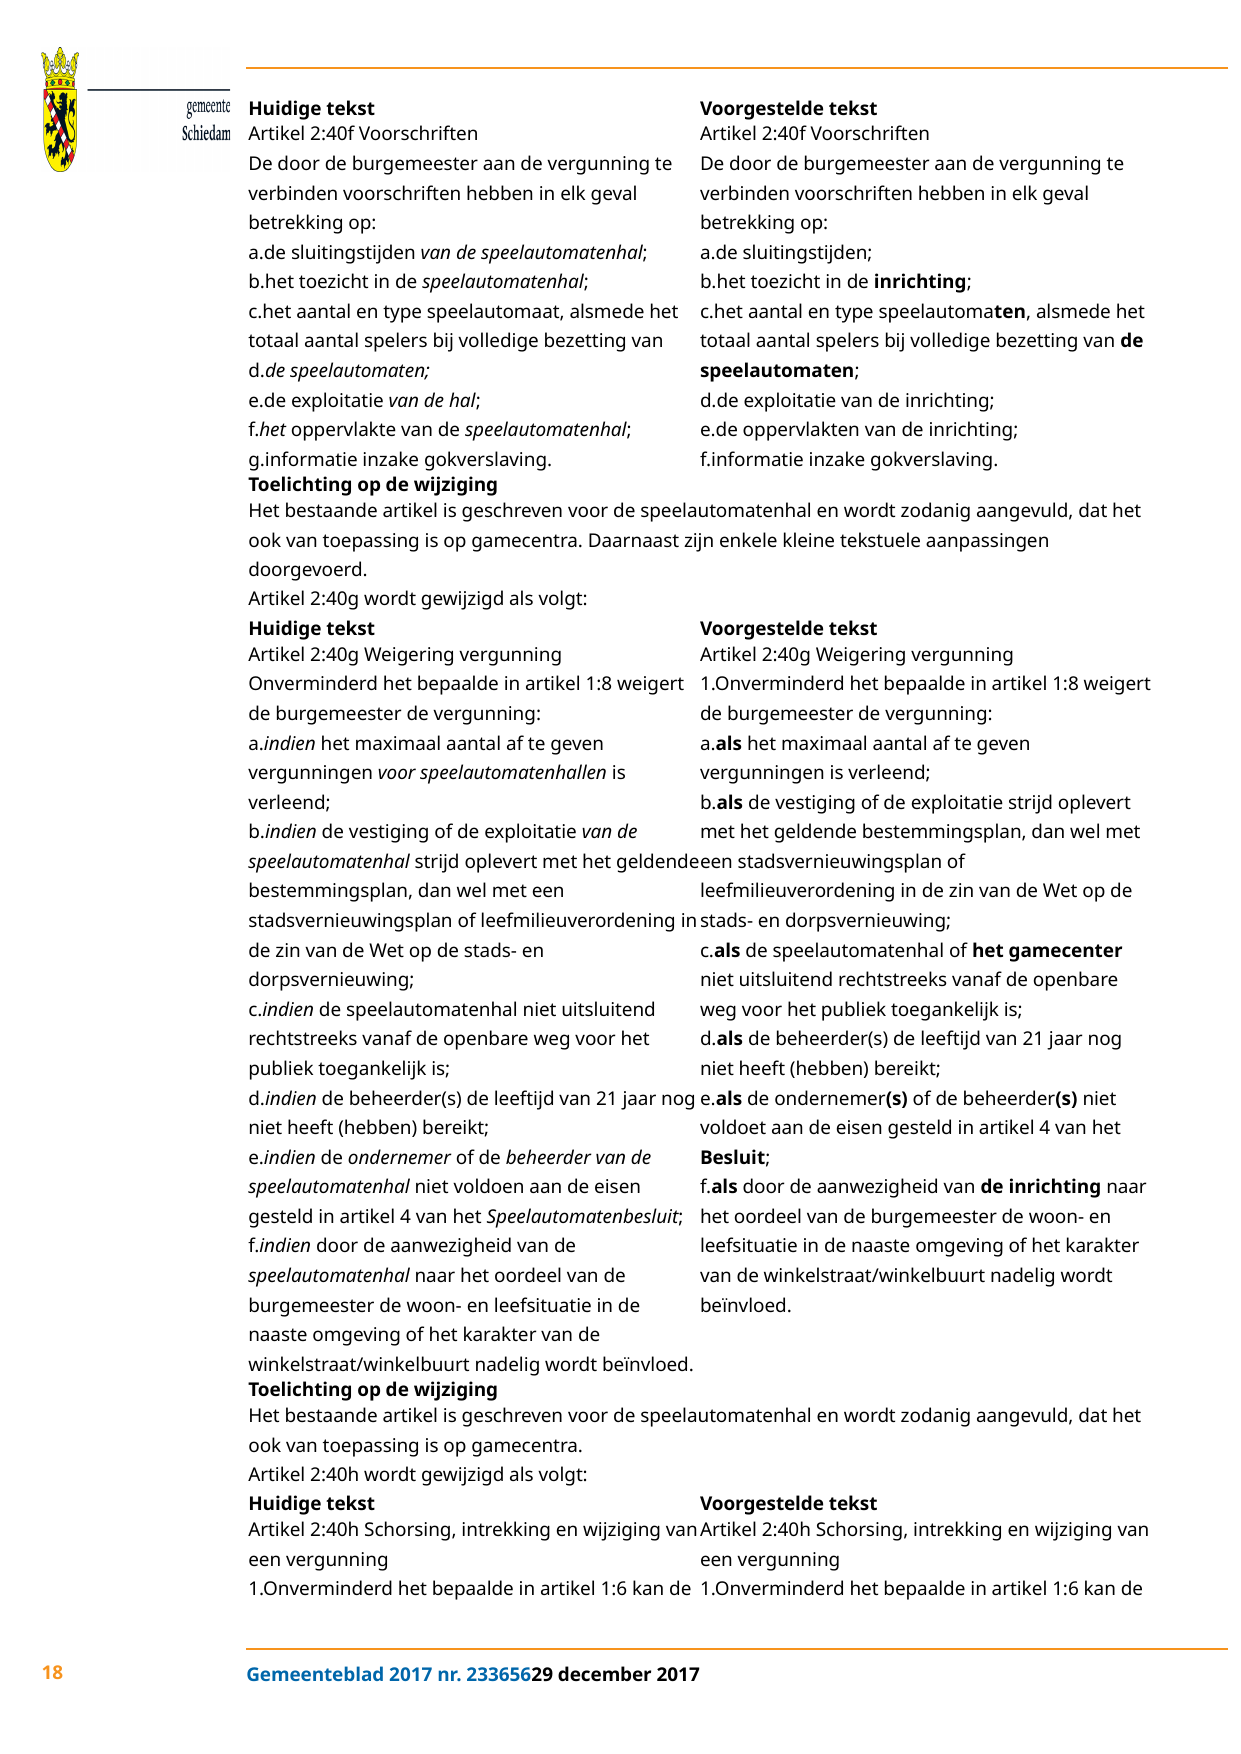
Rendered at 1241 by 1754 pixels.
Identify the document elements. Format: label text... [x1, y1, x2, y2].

table_cell Toelichting op de wijziging [248, 472, 1152, 497]
table_cell Artikel 2:40g Weigering vergunning 1.Onverminderd het bepaalde in artikel 1:8 weigert de burgemeester de vergunning: a.als het maximaal aantal af te geven vergunningen is verleend; b.als de vestiging of de exploitatie strijd oplevert met het geldende bestemmingsplan, dan wel met een stadsvernieuwingsplan of leefmilieuverordening in de zin van de Wet op de stads- en dorpsvernieuwing; c.als de speelautomatenhal of het gamecenter niet uitsluitend rechtstreeks vanaf de openbare weg voor het publiek toegankelijk is; d.als de beheerder(s) de leeftijd van 21 jaar nog niet heeft (hebben) bereikt; e.als de ondernemer(s) of de beheerder(s) niet voldoet aan de eisen gesteld in artikel 4 van het Besluit; f.als door de aanwezigheid van de inrichting naar het oordeel van de burgemeester de woon- en leefsituatie in de naaste omgeving of het karakter van de winkelstraat/winkelbuurt nadelig wordt beïnvloed. [700, 641, 1152, 1377]
table_cell Het bestaande artikel is geschreven voor de speelautomatenhal en wordt zodanig aangevuld, dat het ook van toepassing is op gamecentra. [248, 1403, 1152, 1458]
text Artikel 2:40h wordt gewijzigd als volgt: [248, 1461, 1152, 1487]
text Artikel 2:40g wordt gewijzigd als volgt: [248, 586, 1152, 611]
table_cell Artikel 2:40f Voorschriften De door de burgemeester aan de vergunning te verbinden voorschriften hebben in elk geval betrekking op: a.de sluitingstijden van de speelautomatenhal; b.het toezicht in de speelautomatenhal; c.het aantal en type speelautomaat, alsmede het totaal aantal spelers bij volledige bezetting van d.de speelautomaten; e.de exploitatie van de hal; f.het oppervlakte van de speelautomatenhal; g.informatie inzake gokverslaving. [248, 121, 700, 472]
table_cell Artikel 2:40h Schorsing, intrekking en wijziging van een vergunning 1.Onverminderd het bepaalde in artikel 1:6 kan de [248, 1516, 700, 1601]
table_cell Artikel 2:40h Schorsing, intrekking en wijziging van een vergunning 1.Onverminderd het bepaalde in artikel 1:6 kan de [700, 1516, 1152, 1601]
table_header Voorgestelde tekst [700, 95, 1152, 121]
table_header Voorgestelde tekst [700, 615, 1152, 641]
table_cell Het bestaande artikel is geschreven voor de speelautomatenhal en wordt zodanig aangevuld, dat het ook van toepassing is op gamecentra. Daarnaast zijn enkele kleine tekstuele aanpassingen doorgevoerd. [248, 498, 1152, 582]
table_header Huidige tekst [248, 1491, 700, 1516]
table_header Huidige tekst [248, 615, 700, 641]
table_cell Toelichting op de wijziging [248, 1377, 1152, 1402]
table_cell Artikel 2:40f Voorschriften De door de burgemeester aan de vergunning te verbinden voorschriften hebben in elk geval betrekking op: a.de sluitingstijden; b.het toezicht in de inrichting; c.het aantal en type speelautomaten, alsmede het totaal aantal spelers bij volledige bezetting van de speelautomaten; d.de exploitatie van de inrichting; e.de oppervlakten van de inrichting; f.informatie inzake gokverslaving. [700, 121, 1152, 472]
table_cell Artikel 2:40g Weigering vergunning Onverminderd het bepaalde in artikel 1:8 weigert de burgemeester de vergunning: a.indien het maximaal aantal af te geven vergunningen voor speelautomatenhallen is verleend; b.indien de vestiging of de exploitatie van de speelautomatenhal strijd oplevert met het geldende bestemmingsplan, dan wel met een stadsvernieuwingsplan of leefmilieuverordening in de zin van de Wet op de stads- en dorpsvernieuwing; c.indien de speelautomatenhal niet uitsluitend rechtstreeks vanaf de openbare weg voor het publiek toegankelijk is; d.indien de beheerder(s) de leeftijd van 21 jaar nog niet heeft (hebben) bereikt; e.indien de ondernemer of de beheerder van de speelautomatenhal niet voldoen aan de eisen gesteld in artikel 4 van het Speelautomatenbesluit; f.indien door de aanwezigheid van de speelautomatenhal naar het oordeel van de burgemeester de woon- en leefsituatie in de naaste omgeving of het karakter van de winkelstraat/winkelbuurt nadelig wordt beïnvloed. [248, 641, 700, 1377]
picture [41, 47, 231, 172]
table_header Huidige tekst [248, 95, 700, 121]
table_header Voorgestelde tekst [700, 1491, 1152, 1516]
